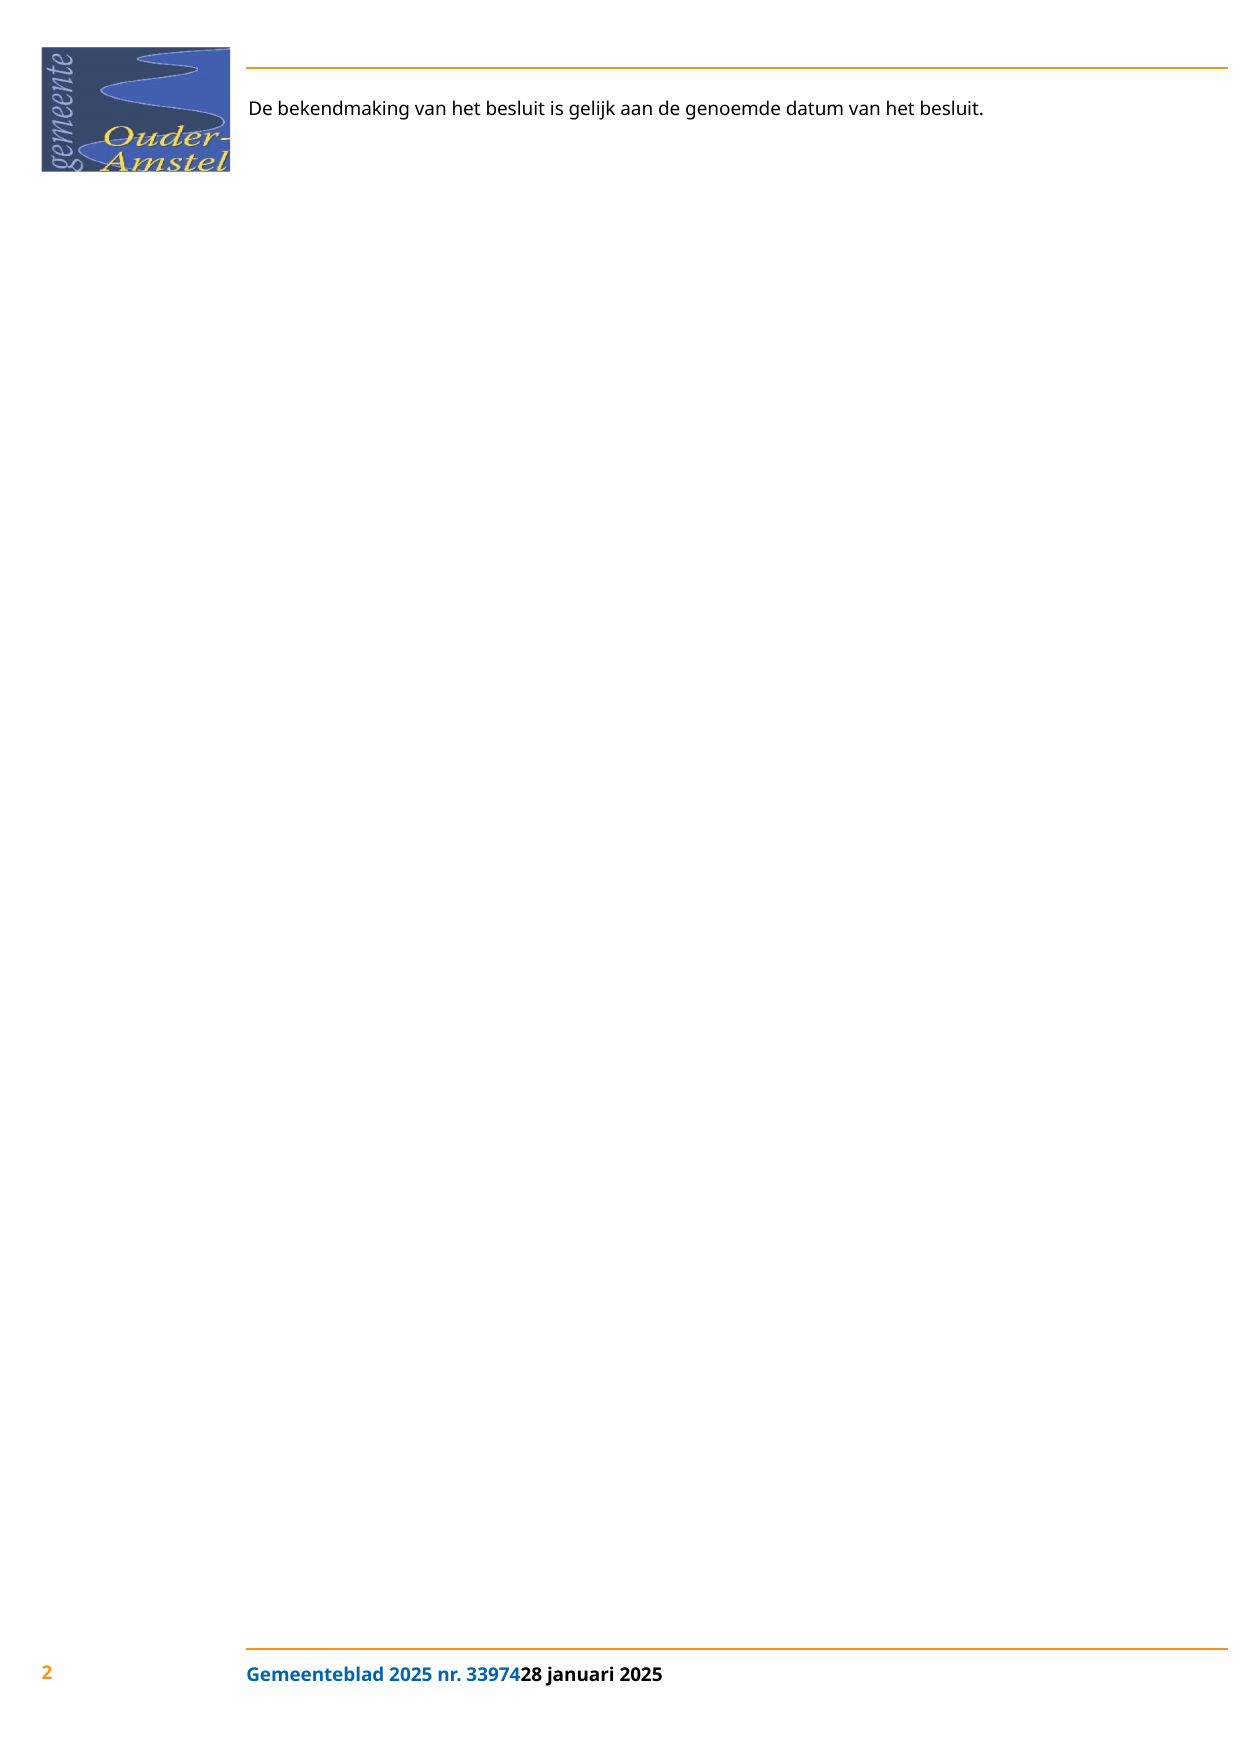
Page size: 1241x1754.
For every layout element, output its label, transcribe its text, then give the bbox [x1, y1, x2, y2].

picture [41, 47, 231, 172]
text De bekendmaking van het besluit is gelijk aan de genoemde datum van het besluit. [248, 95, 1152, 121]
